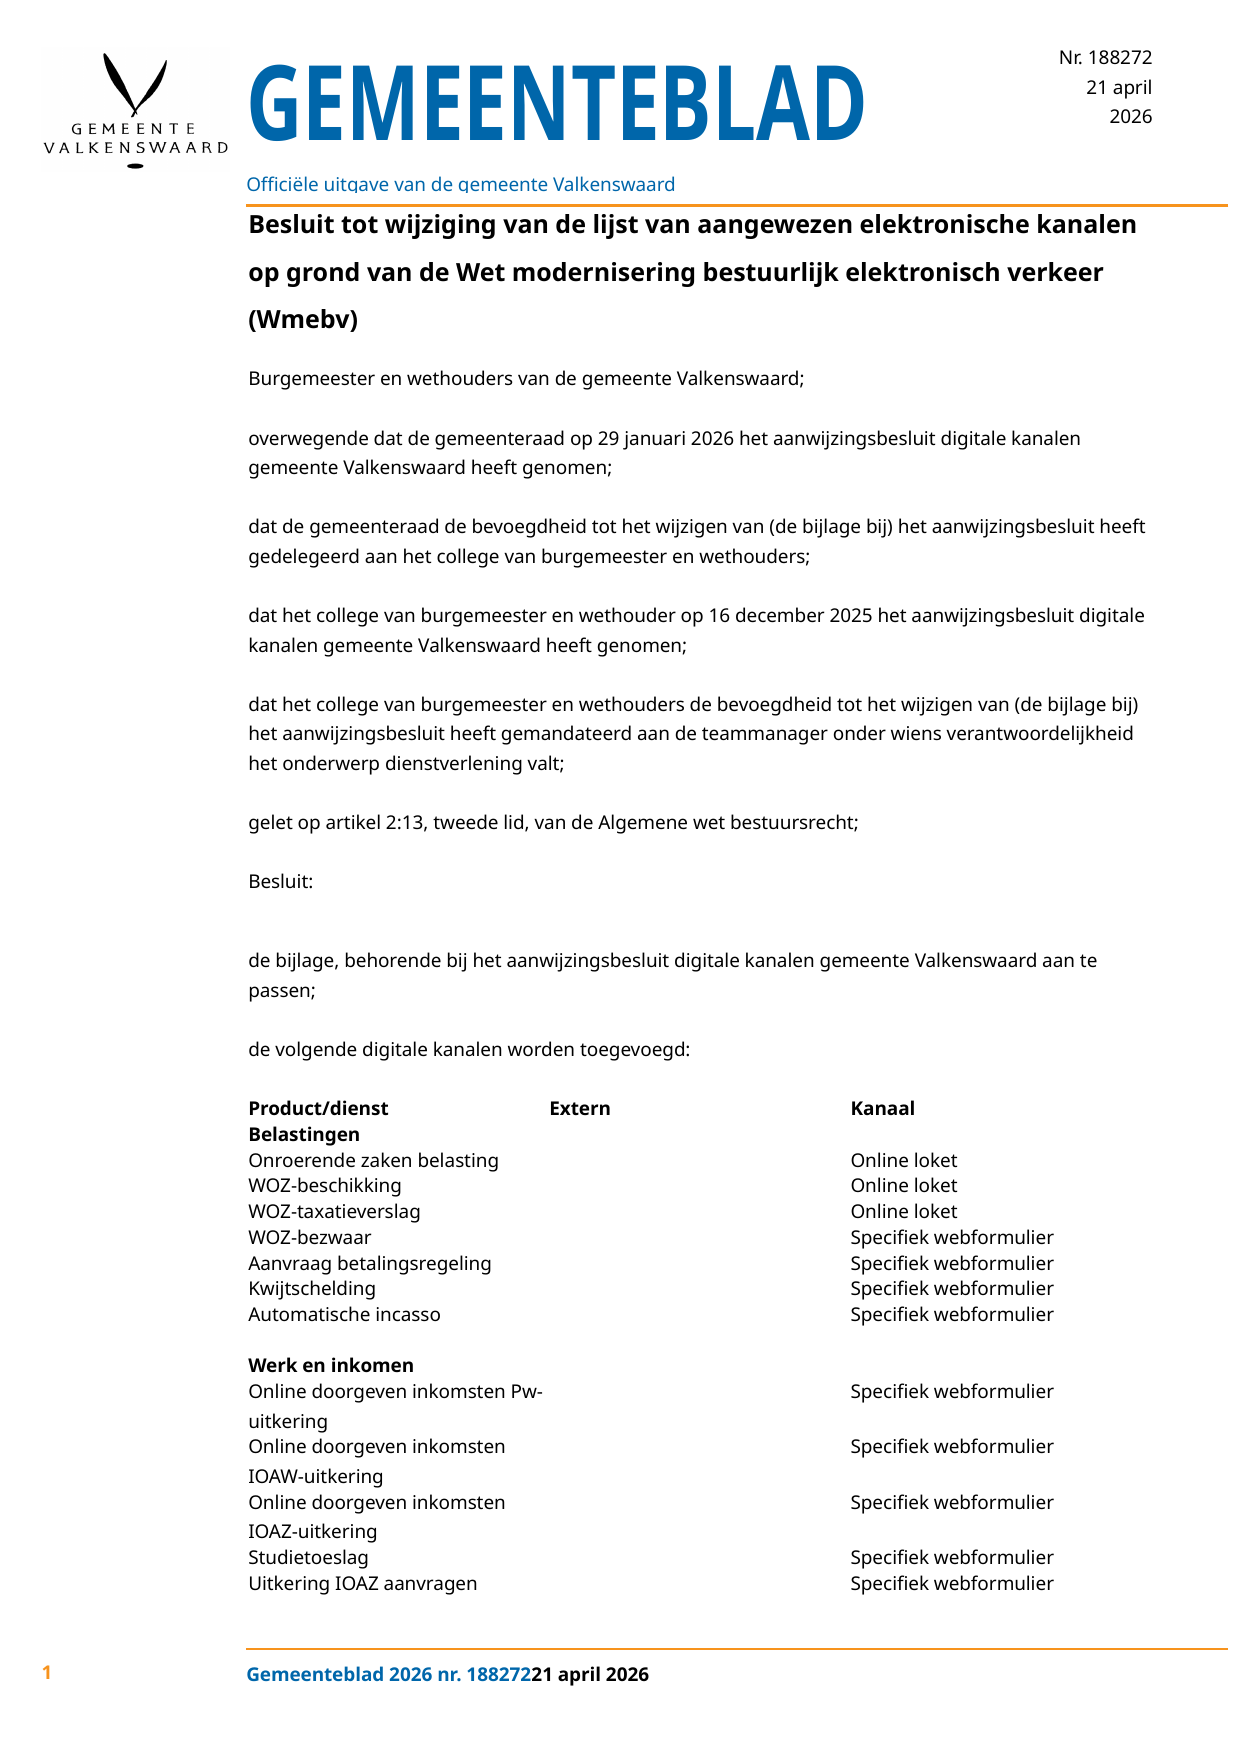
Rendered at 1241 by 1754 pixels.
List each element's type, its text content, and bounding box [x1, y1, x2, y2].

table_header Extern [549, 1095, 850, 1121]
table_cell Uitkering IOAZ aanvragen [248, 1570, 549, 1596]
table_cell Automatische incasso [248, 1301, 549, 1327]
table_cell Specifiek webformulier [850, 1570, 1152, 1596]
text de volgende digitale kanalen worden toegevoegd: [248, 1036, 1152, 1062]
table_cell Specifiek webformulier [850, 1301, 1152, 1327]
table_cell [549, 1378, 850, 1434]
text Besluit tot wijziging van de lijst van aangewezen elektronische kanalen op grond van de Wet modernisering bestuurlijk elektronisch verkeer (Wmebv) [248, 207, 1152, 336]
table_cell [850, 1327, 1152, 1353]
table_cell [549, 1570, 850, 1596]
table_cell [549, 1173, 850, 1198]
text gelet op artikel 2:13, tweede lid, van de Algemene wet bestuursrecht; [248, 809, 1152, 835]
table_cell Online loket [850, 1173, 1152, 1198]
table_cell [549, 1327, 850, 1353]
table_cell Belastingen [248, 1121, 549, 1147]
table_cell Online doorgeven inkomsten IOAW-uitkering [248, 1434, 549, 1489]
table_cell Specifiek webformulier [850, 1544, 1152, 1570]
table_cell Studietoeslag [248, 1544, 549, 1570]
table_cell WOZ-bezwaar [248, 1224, 549, 1250]
table_header Product/dienst [248, 1095, 549, 1121]
table_cell [549, 1301, 850, 1327]
table_cell [850, 1353, 1152, 1378]
text Burgemeester en wethouders van de gemeente Valkenswaard; [248, 366, 1152, 391]
table_cell WOZ-taxatieverslag [248, 1198, 549, 1224]
table_cell [549, 1489, 850, 1544]
text dat het college van burgemeester en wethouders de bevoegdheid tot het wijzigen van (de bijlage bij) het aanwijzingsbesluit heeft gemandateerd aan de teammanager onder wiens verantwoordelijkheid het onderwerp dienstverlening valt; [248, 691, 1152, 776]
table_cell Aanvraag betalingsregeling [248, 1250, 549, 1275]
table_cell Online doorgeven inkomsten IOAZ-uitkering [248, 1489, 549, 1544]
table_cell Specifiek webformulier [850, 1275, 1152, 1301]
table_cell [549, 1434, 850, 1489]
table_cell Specifiek webformulier [850, 1489, 1152, 1544]
table_cell [549, 1147, 850, 1172]
table_cell Kwijtschelding [248, 1275, 549, 1301]
table_cell [549, 1224, 850, 1250]
text Besluit: [248, 868, 1152, 894]
text dat de gemeenteraad de bevoegdheid tot het wijzigen van (de bijlage bij) het aanwijzingsbesluit heeft gedelegeerd aan het college van burgemeester en wethouders; [248, 513, 1152, 569]
table_cell Werk en inkomen [248, 1353, 549, 1378]
table_cell Specifiek webformulier [850, 1434, 1152, 1489]
table_cell [549, 1353, 850, 1378]
table_cell Specifiek webformulier [850, 1250, 1152, 1275]
table_cell [549, 1275, 850, 1301]
table_header Kanaal [850, 1095, 1152, 1121]
table_cell [549, 1121, 850, 1147]
table_cell Specifiek webformulier [850, 1224, 1152, 1250]
table_cell WOZ-beschikking [248, 1173, 549, 1198]
table_cell Onroerende zaken belasting [248, 1147, 549, 1172]
table_cell [850, 1121, 1152, 1147]
table_cell [248, 1327, 549, 1353]
table_cell [549, 1544, 850, 1570]
text overwegende dat de gemeenteraad op 29 januari 2026 het aanwijzingsbesluit digitale kanalen gemeente Valkenswaard heeft genomen; [248, 425, 1152, 480]
table_cell [549, 1250, 850, 1275]
text dat het college van burgemeester en wethouder op 16 december 2025 het aanwijzingsbesluit digitale kanalen gemeente Valkenswaard heeft genomen; [248, 602, 1152, 657]
table_cell Online loket [850, 1147, 1152, 1172]
table_cell Online loket [850, 1198, 1152, 1224]
picture [41, 47, 231, 172]
table_cell Specifiek webformulier [850, 1378, 1152, 1434]
table_cell [549, 1198, 850, 1224]
table_cell Online doorgeven inkomsten Pw-uitkering [248, 1378, 549, 1434]
text de bijlage, behorende bij het aanwijzingsbesluit digitale kanalen gemeente Valkenswaard aan te passen; [248, 947, 1152, 1003]
